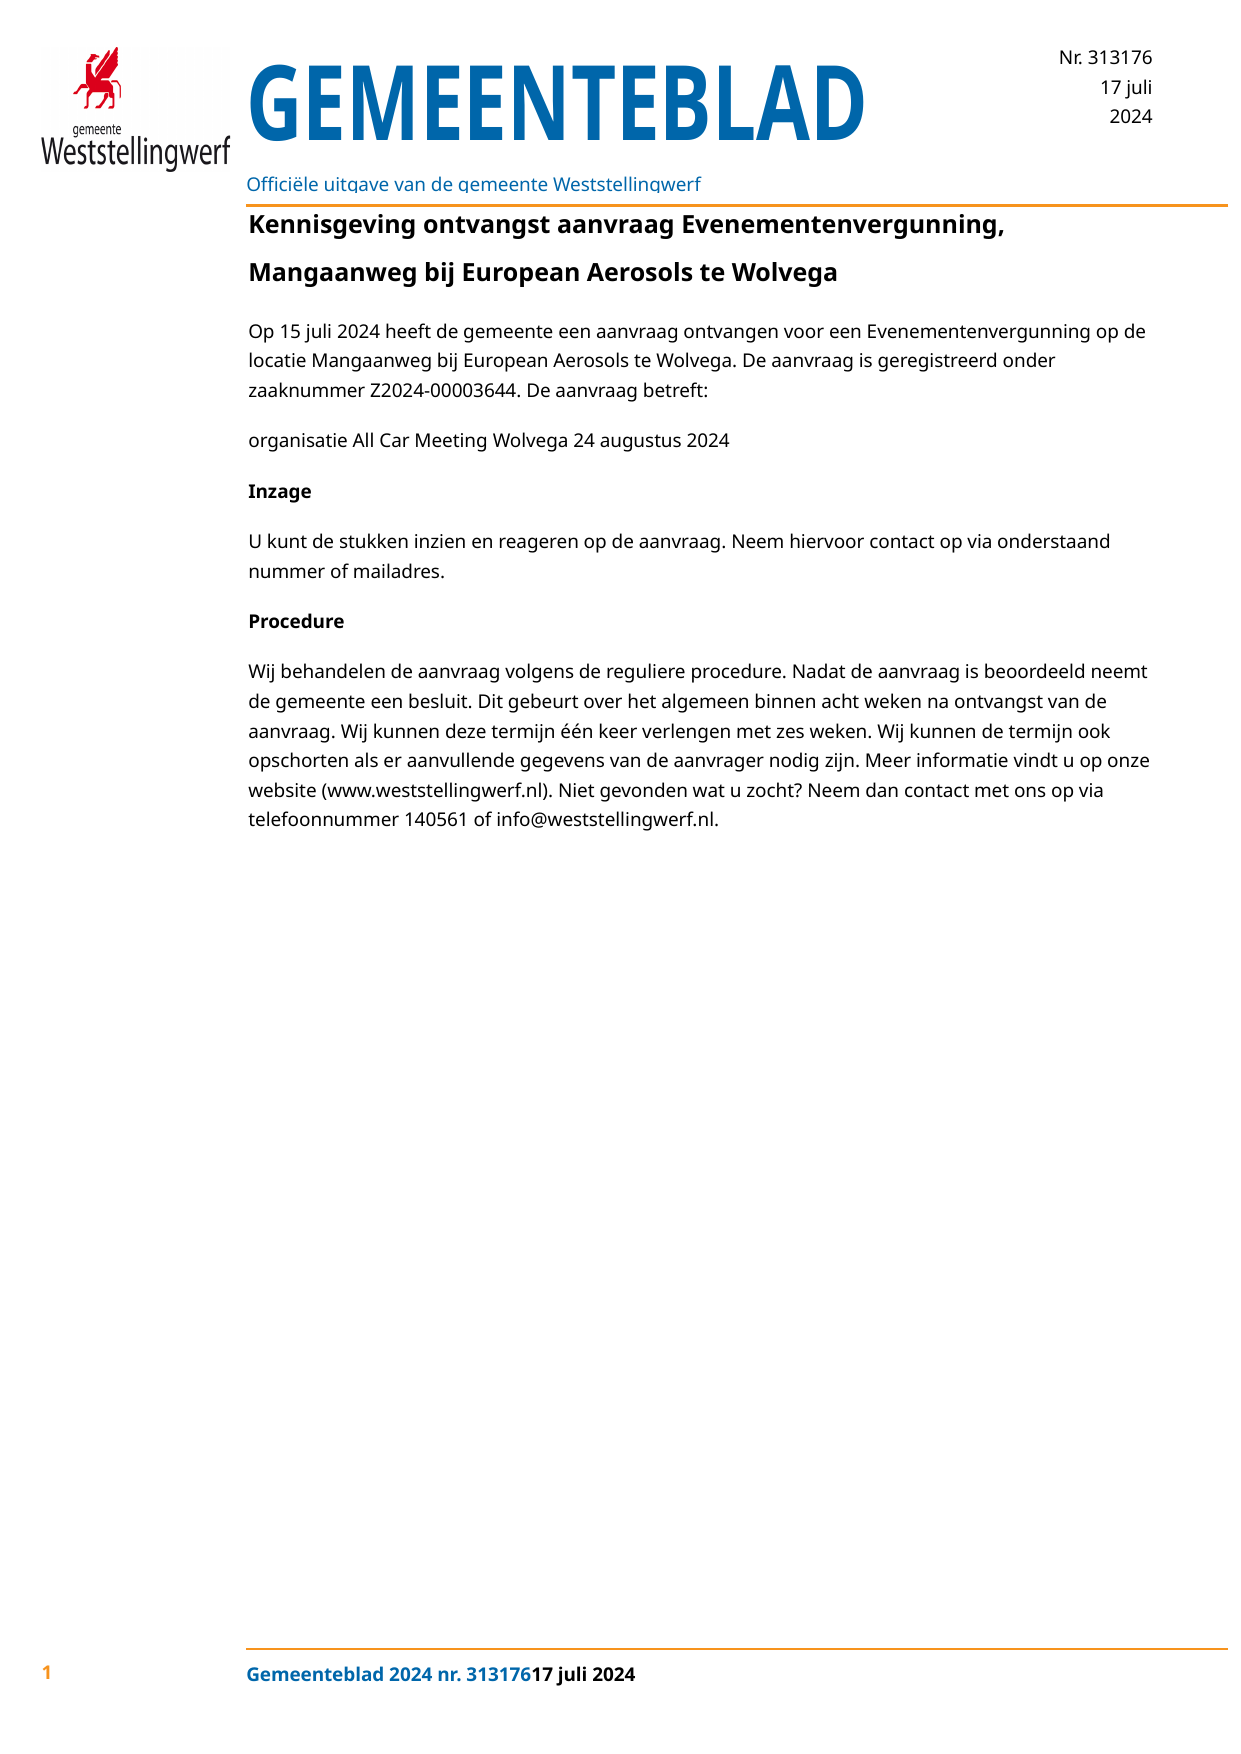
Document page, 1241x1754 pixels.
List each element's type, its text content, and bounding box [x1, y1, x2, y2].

picture [41, 47, 231, 172]
text Inzage [248, 478, 1152, 504]
text Procedure [248, 608, 1152, 634]
text Wij behandelen de aanvraag volgens de reguliere procedure. Nadat de aanvraag is beoordeeld neemt de gemeente een besluit. Dit gebeurt over het algemeen binnen acht weken na ontvangst van de aanvraag. Wij kunnen deze termijn één keer verlengen met zes weken. Wij kunnen de termijn ook opschorten als er aanvullende gegevens van de aanvrager nodig zijn. Meer informatie vindt u op onze website (www.weststellingwerf.nl). Niet gevonden wat u zocht? Neem dan contact met ons op via telefoonnummer 140561 of info@weststellingwerf.nl. [248, 659, 1152, 832]
text U kunt de stukken inzien en reageren op de aanvraag. Neem hiervoor contact op via onderstaand nummer of mailadres. [248, 528, 1152, 584]
text Kennisgeving ontvangst aanvraag Evenementenvergunning, Mangaanweg bij European Aerosols te Wolvega [248, 207, 1152, 288]
text organisatie All Car Meeting Wolvega 24 augustus 2024 [248, 427, 1152, 453]
text Op 15 juli 2024 heeft de gemeente een aanvraag ontvangen voor een Evenementenvergunning op de locatie Mangaanweg bij European Aerosols te Wolvega. De aanvraag is geregistreerd onder zaaknummer Z2024-00003644. De aanvraag betreft: [248, 318, 1152, 403]
